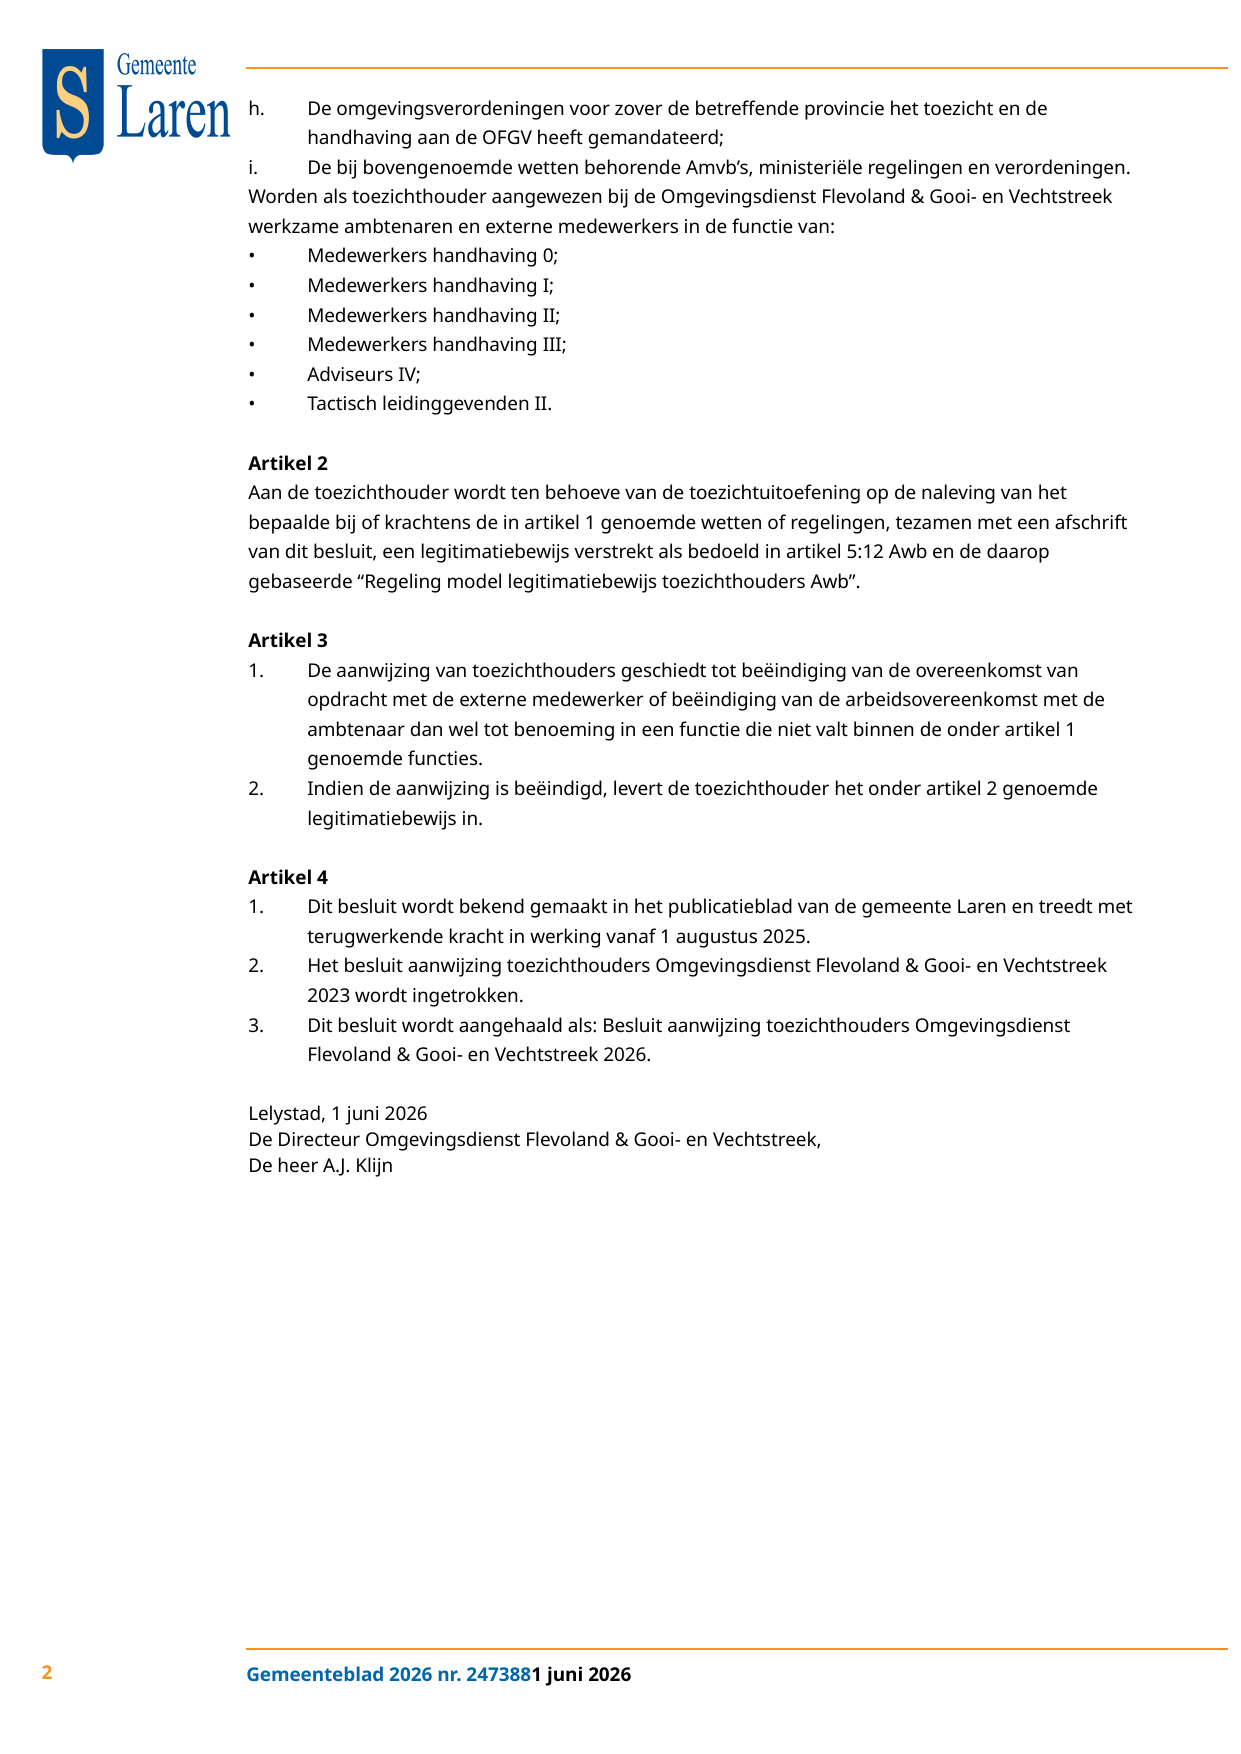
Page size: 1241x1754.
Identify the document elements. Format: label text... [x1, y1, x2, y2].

picture [41, 47, 231, 172]
list Medewerkers handhaving 0; [248, 243, 1152, 268]
text Artikel 3 [248, 627, 1152, 653]
text Lelystad, 1 juni 2026 [248, 1101, 1152, 1126]
text De Directeur Omgevingsdienst Flevoland & Gooi- en Vechtstreek, [248, 1126, 1152, 1152]
list Indien de aanwijzing is beëindigd, levert de toezichthouder het onder artikel 2 genoemde legitimatiebewijs in. [248, 775, 1152, 831]
list Adviseurs IV; [248, 361, 1152, 387]
text De heer A.J. Klijn [248, 1152, 1152, 1178]
list Medewerkers handhaving II; [248, 302, 1152, 328]
list De aanwijzing van toezichthouders geschiedt tot beëindiging van de overeenkomst van opdracht met de externe medewerker of beëindiging van de arbeidsovereenkomst met de ambtenaar dan wel tot benoeming in een functie die niet valt binnen de onder artikel 1 genoemde functies. [248, 657, 1152, 771]
list Medewerkers handhaving I; [248, 272, 1152, 298]
text Aan de toezichthouder wordt ten behoeve van de toezichtuitoefening op de naleving van het bepaalde bij of krachtens de in artikel 1 genoemde wetten of regelingen, tezamen met een afschrift van dit besluit, een legitimatiebewijs verstrekt als bedoeld in artikel 5:12 Awb en de daarop gebaseerde “Regeling model legitimatiebewijs toezichthouders Awb”. [248, 479, 1152, 594]
list De bij bovengenoemde wetten behorende Amvb’s, ministeriële regelingen en verordeningen. [248, 154, 1152, 180]
list Tactisch leidinggevenden II. [248, 391, 1152, 416]
list Medewerkers handhaving III; [248, 331, 1152, 357]
list Dit besluit wordt aangehaald als: Besluit aanwijzing toezichthouders Omgevingsdienst Flevoland & Gooi- en Vechtstreek 2026. [248, 1012, 1152, 1067]
text Worden als toezichthouder aangewezen bij de Omgevingsdienst Flevoland & Gooi- en Vechtstreek werkzame ambtenaren en externe medewerkers in de functie van: [248, 183, 1152, 239]
text Artikel 4 [248, 864, 1152, 890]
list Het besluit aanwijzing toezichthouders Omgevingsdienst Flevoland & Gooi- en Vechtstreek 2023 wordt ingetrokken. [248, 953, 1152, 1008]
list Dit besluit wordt bekend gemaakt in het publicatieblad van de gemeente Laren en treedt met terugwerkende kracht in werking vanaf 1 augustus 2025. [248, 893, 1152, 949]
list De omgevingsverordeningen voor zover de betreffende provincie het toezicht en de handhaving aan de OFGV heeft gemandateerd; [248, 95, 1152, 150]
text Artikel 2 [248, 450, 1152, 476]
